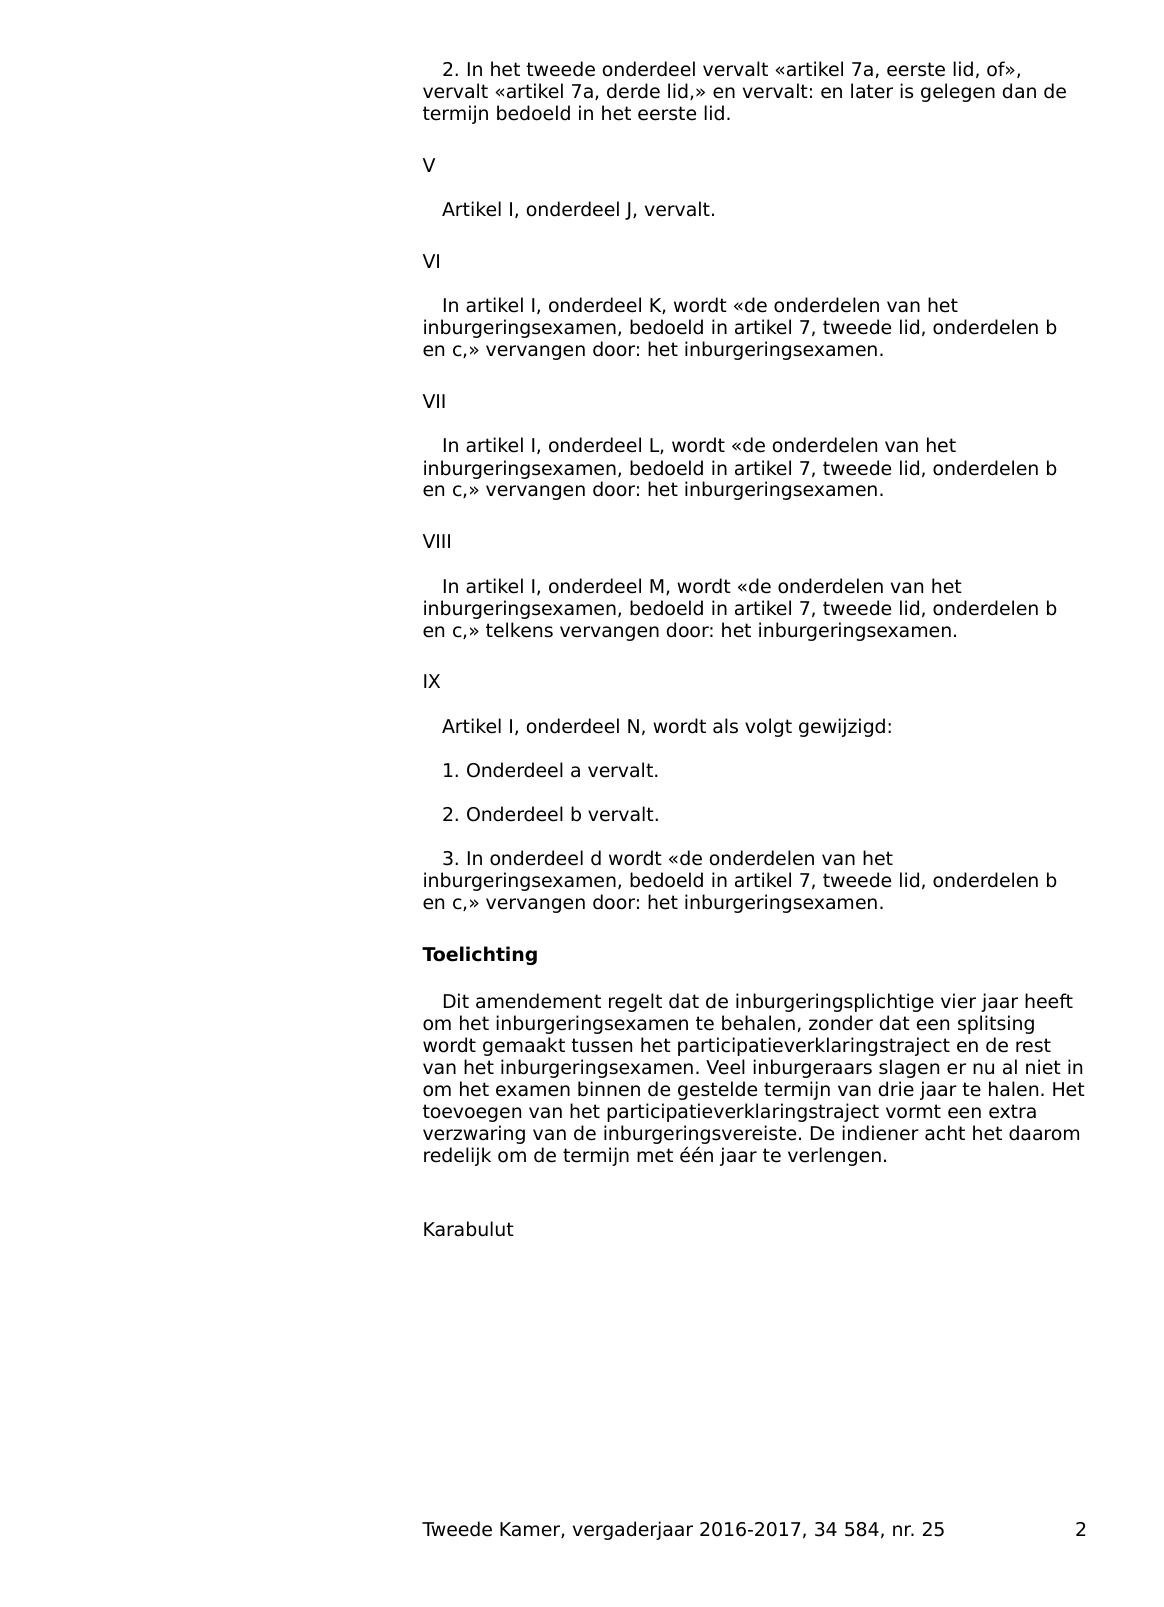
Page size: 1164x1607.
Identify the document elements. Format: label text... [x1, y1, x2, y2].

subtitle IX [422, 671, 1087, 693]
text In artikel I, onderdeel L, wordt «de onderdelen van het inburgeringsexamen, bedoeld in artikel 7, tweede lid, onderdelen b en c,» vervangen door: het inburgeringsexamen. [422, 435, 1087, 501]
text Artikel I, onderdeel J, vervalt. [422, 199, 1087, 221]
subtitle Toelichting [422, 944, 1087, 966]
subtitle VII [422, 391, 1087, 413]
text 1. Onderdeel a vervalt. [422, 760, 1087, 782]
subtitle V [422, 155, 1087, 177]
text 3. In onderdeel d wordt «de onderdelen van het inburgeringsexamen, bedoeld in artikel 7, tweede lid, onderdelen b en c,» vervangen door: het inburgeringsexamen. [422, 848, 1087, 914]
text 2. Onderdeel b vervalt. [422, 804, 1087, 826]
text In artikel I, onderdeel M, wordt «de onderdelen van het inburgeringsexamen, bedoeld in artikel 7, tweede lid, onderdelen b en c,» telkens vervangen door: het inburgeringsexamen. [422, 576, 1087, 641]
text Artikel I, onderdeel N, wordt als volgt gewijzigd: [422, 716, 1087, 738]
text 2. In het tweede onderdeel vervalt «artikel 7a, eerste lid, of», vervalt «artikel 7a, derde lid,» en vervalt: en later is gelegen dan de termijn bedoeld in het eerste lid. [422, 59, 1087, 125]
text Karabulut [422, 1197, 1087, 1241]
text Dit amendement regelt dat de inburgeringsplichtige vier jaar heeft om het inburgeringsexamen te behalen, zonder dat een splitsing wordt gemaakt tussen het participatieverklaringstraject en de rest van het inburgeringsexamen. Veel inburgeraars slagen er nu al niet in om het examen binnen de gestelde termijn van drie jaar te halen. Het toevoegen van het participatieverklaringstraject vormt een extra verzwaring van de inburgeringsvereiste. De indiener acht het daarom redelijk om de termijn met één jaar te verlengen. [422, 991, 1087, 1167]
text In artikel I, onderdeel K, wordt «de onderdelen van het inburgeringsexamen, bedoeld in artikel 7, tweede lid, onderdelen b en c,» vervangen door: het inburgeringsexamen. [422, 295, 1087, 361]
subtitle VI [422, 251, 1087, 273]
subtitle VIII [422, 531, 1087, 553]
